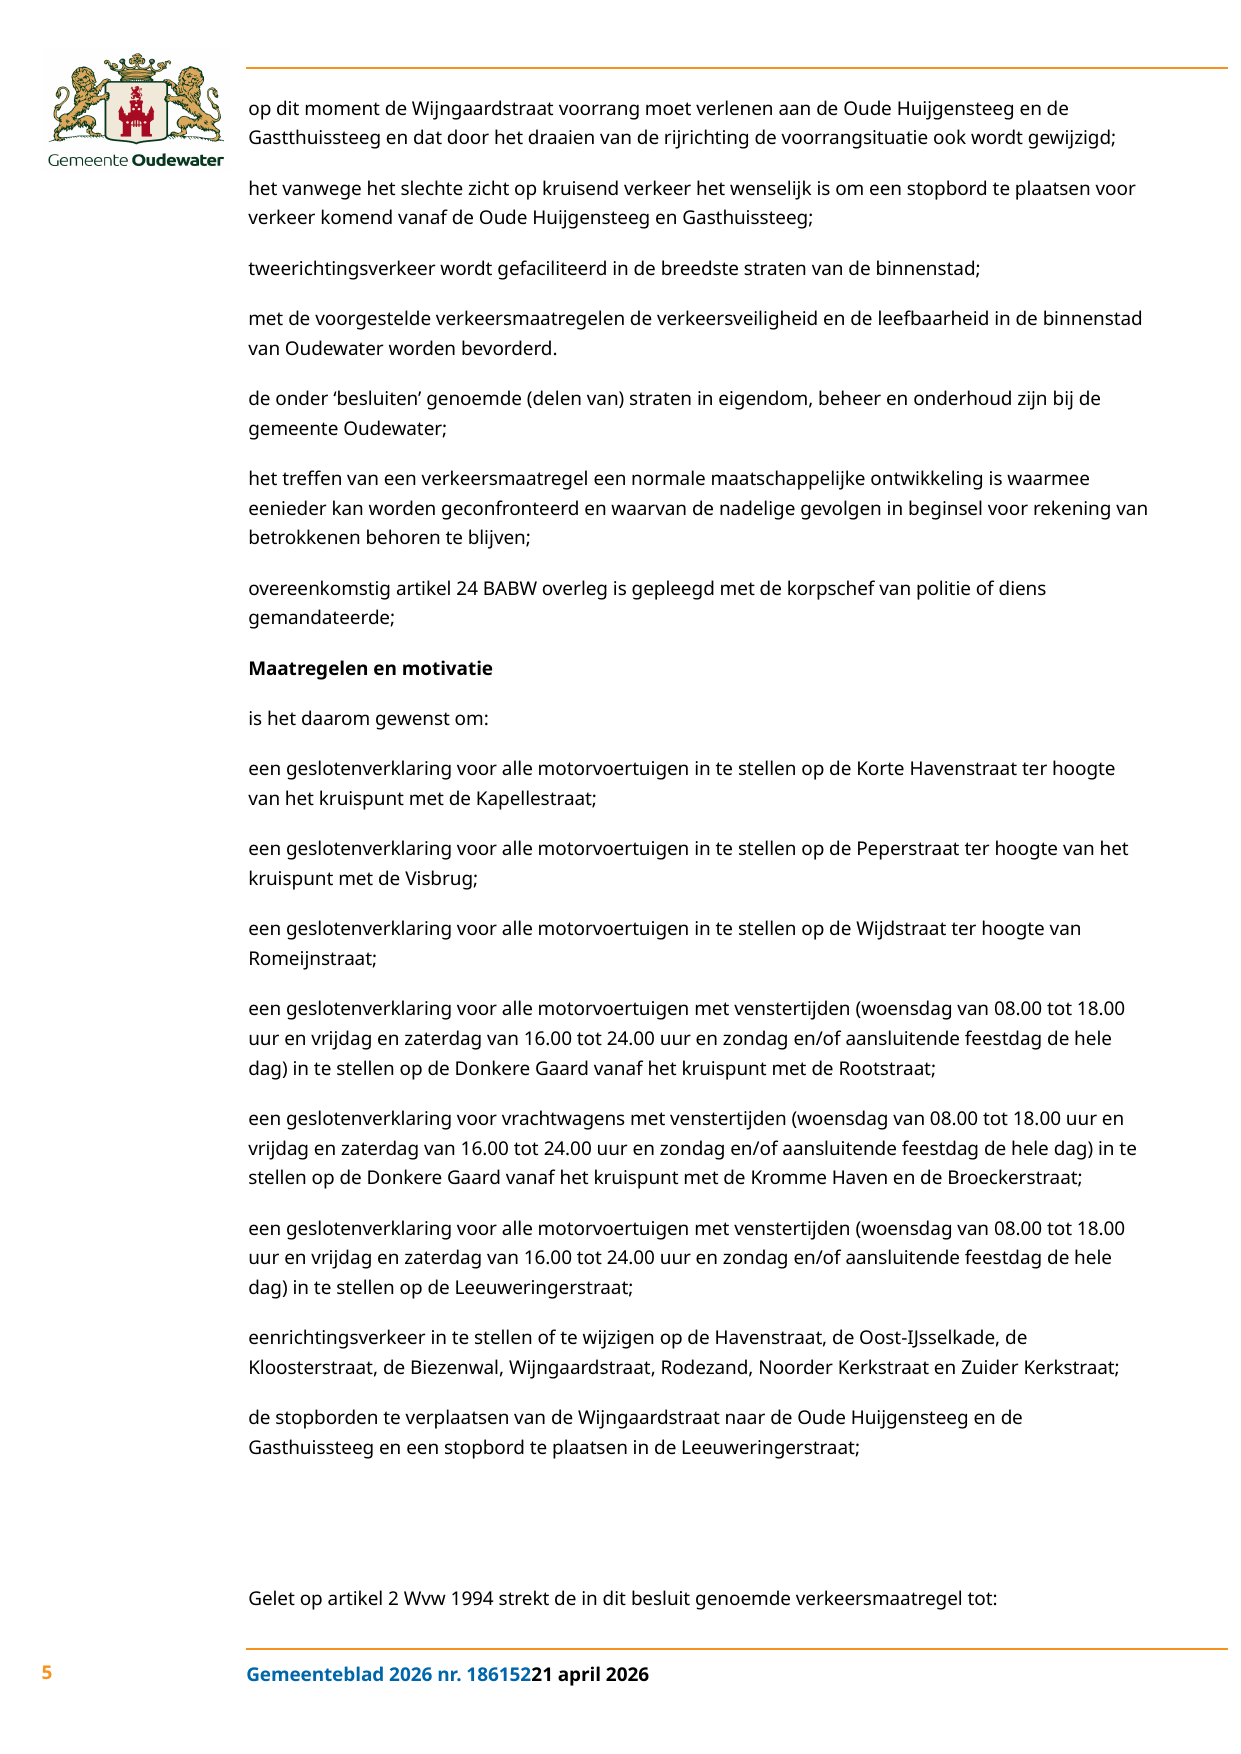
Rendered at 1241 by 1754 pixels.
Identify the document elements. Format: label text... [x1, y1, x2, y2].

text de onder ‘besluiten’ genoemde (delen van) straten in eigendom, beheer en onderhoud zijn bij de gemeente Oudewater; [248, 385, 1152, 441]
text Maatregelen en motivatie [248, 655, 1152, 681]
text Gelet op artikel 2 Wvw 1994 strekt de in dit besluit genoemde verkeersmaatregel tot: [248, 1585, 1152, 1611]
text een geslotenverklaring voor alle motorvoertuigen in te stellen op de Korte Havenstraat ter hoogte van het kruispunt met de Kapellestraat; [248, 756, 1152, 811]
text het treffen van een verkeersmaatregel een normale maatschappelijke ontwikkeling is waarmee eenieder kan worden geconfronteerd en waarvan de nadelige gevolgen in beginsel voor rekening van betrokkenen behoren te blijven; [248, 465, 1152, 550]
text het vanwege het slechte zicht op kruisend verkeer het wenselijk is om een stopbord te plaatsen voor verkeer komend vanaf de Oude Huijgensteeg en Gasthuissteeg; [248, 175, 1152, 230]
text een geslotenverklaring voor alle motorvoertuigen met venstertijden (woensdag van 08.00 tot 18.00 uur en vrijdag en zaterdag van 16.00 tot 24.00 uur en zondag en/of aansluitende feestdag de hele dag) in te stellen op de Donkere Gaard vanaf het kruispunt met de Rootstraat; [248, 996, 1152, 1081]
text met de voorgestelde verkeersmaatregelen de verkeersveiligheid en de leefbaarheid in de binnenstad van Oudewater worden bevorderd. [248, 305, 1152, 361]
text is het daarom gewenst om: [248, 705, 1152, 731]
text op dit moment de Wijngaardstraat voorrang moet verlenen aan de Oude Huijgensteeg en de Gastthuissteeg en dat door het draaien van de rijrichting de voorrangsituatie ook wordt gewijzigd; [248, 95, 1152, 150]
text eenrichtingsverkeer in te stellen of te wijzigen op de Havenstraat, de Oost-IJsselkade, de Kloosterstraat, de Biezenwal, Wijngaardstraat, Rodezand, Noorder Kerkstraat en Zuider Kerkstraat; [248, 1324, 1152, 1380]
text overeenkomstig artikel 24 BABW overleg is gepleegd met de korpschef van politie of diens gemandateerde; [248, 575, 1152, 630]
text tweerichtingsverkeer wordt gefaciliteerd in de breedste straten van de binnenstad; [248, 255, 1152, 281]
text een geslotenverklaring voor vrachtwagens met venstertijden (woensdag van 08.00 tot 18.00 uur en vrijdag en zaterdag van 16.00 tot 24.00 uur en zondag en/of aansluitende feestdag de hele dag) in te stellen op de Donkere Gaard vanaf het kruispunt met de Kromme Haven en de Broeckerstraat; [248, 1105, 1152, 1190]
text de stopborden te verplaatsen van de Wijngaardstraat naar de Oude Huijgensteeg en de Gasthuissteeg en een stopbord te plaatsen in de Leeuweringerstraat; [248, 1404, 1152, 1460]
picture [41, 47, 231, 172]
text een geslotenverklaring voor alle motorvoertuigen in te stellen op de Peperstraat ter hoogte van het kruispunt met de Visbrug; [248, 836, 1152, 891]
text een geslotenverklaring voor alle motorvoertuigen in te stellen op de Wijdstraat ter hoogte van Romeijnstraat; [248, 916, 1152, 971]
text een geslotenverklaring voor alle motorvoertuigen met venstertijden (woensdag van 08.00 tot 18.00 uur en vrijdag en zaterdag van 16.00 tot 24.00 uur en zondag en/of aansluitende feestdag de hele dag) in te stellen op de Leeuweringerstraat; [248, 1215, 1152, 1300]
